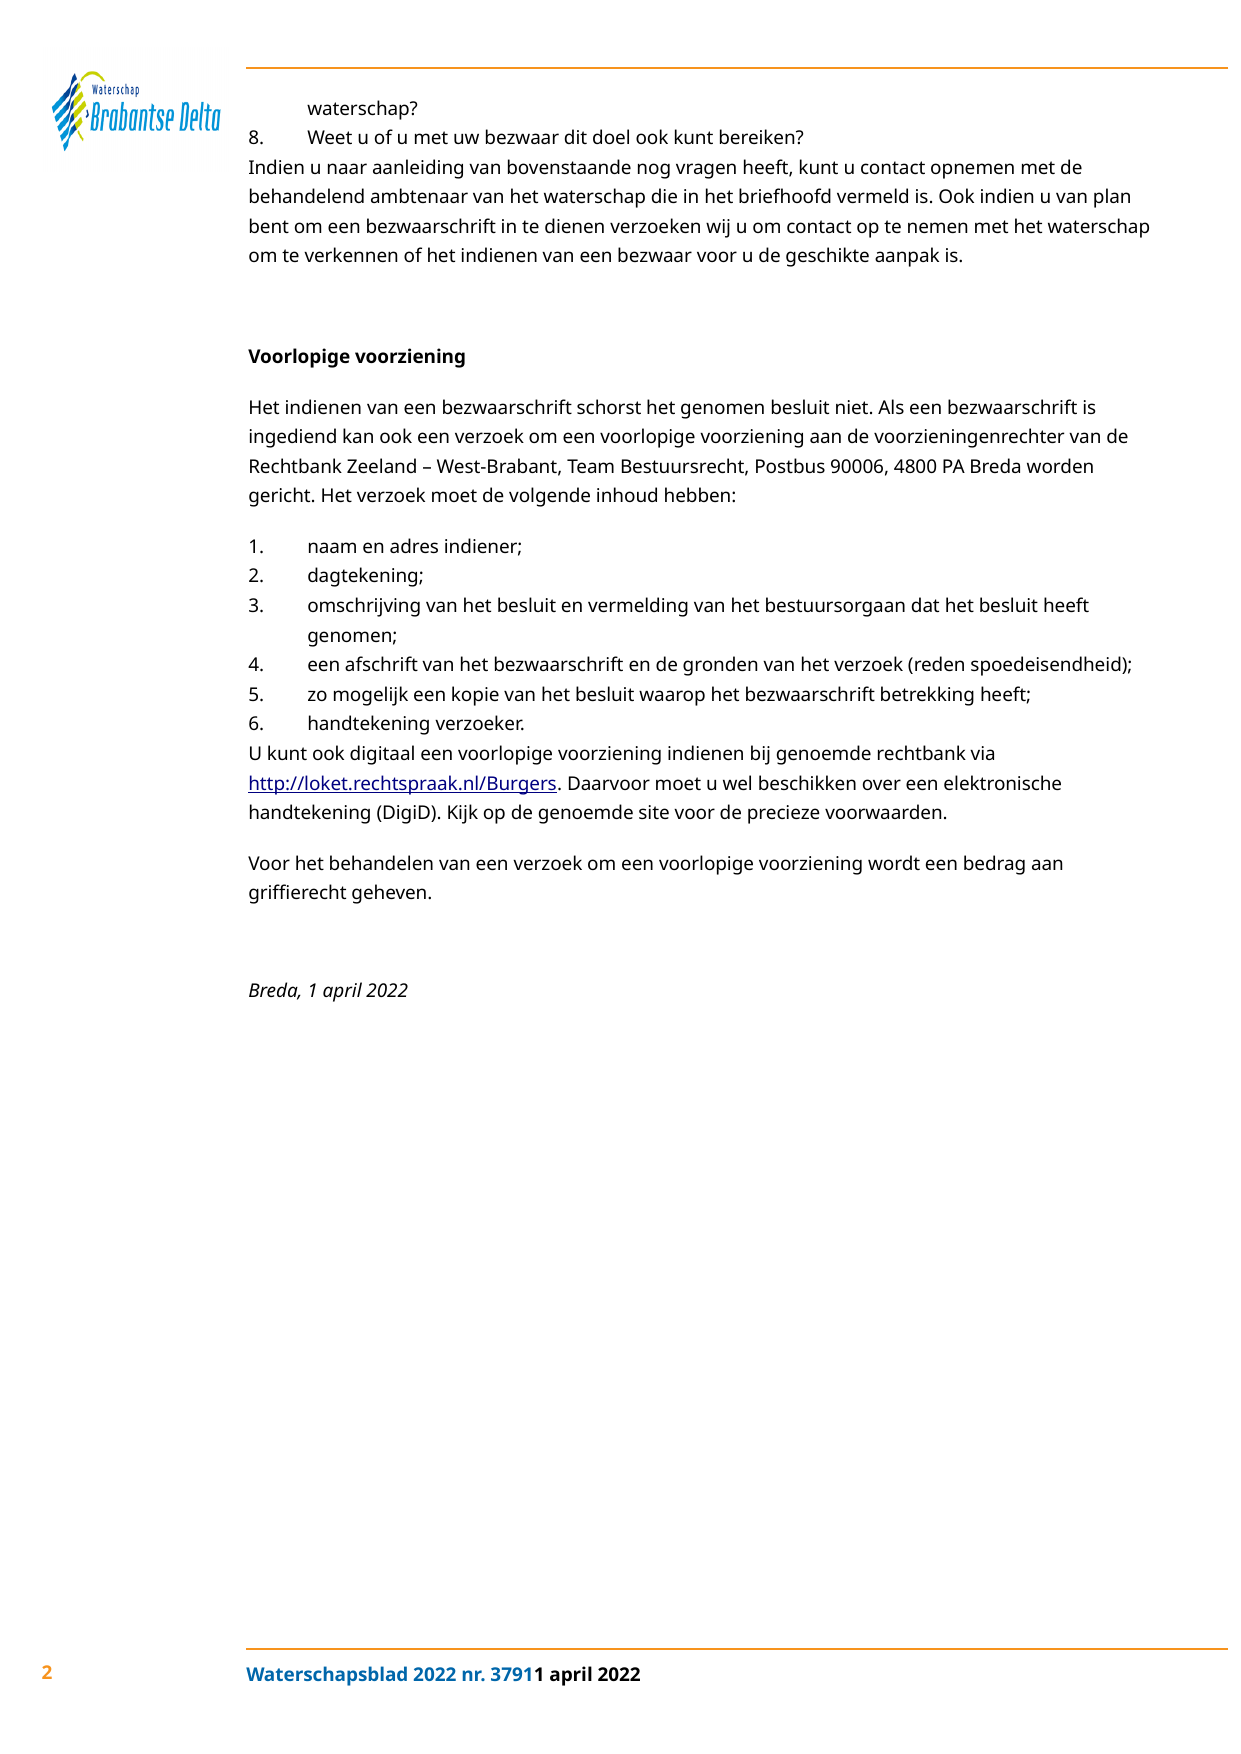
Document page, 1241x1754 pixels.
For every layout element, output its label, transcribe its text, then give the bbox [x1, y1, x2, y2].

list dagtekening; [248, 563, 1152, 588]
list waterschap? [248, 95, 1152, 121]
text Het indienen van een bezwaarschrift schorst het genomen besluit niet. Als een bezwaarschrift is ingediend kan ook een verzoek om een voorlopige voorziening aan de voorzieningenrechter van de Rechtbank Zeeland – West-Brabant, Team Bestuursrecht, Postbus 90006, 4800 PA Breda worden gericht. Het verzoek moet de volgende inhoud hebben: [248, 394, 1152, 508]
list omschrijving van het besluit en vermelding van het bestuursorgaan dat het besluit heeft genomen; [248, 592, 1152, 648]
text Voorlopige voorziening [248, 343, 1152, 369]
list handtekening verzoeker. [248, 711, 1152, 736]
text Voor het behandelen van een verzoek om een voorlopige voorziening wordt een bedrag aan griffierecht geheven. [248, 850, 1152, 905]
list zo mogelijk een kopie van het besluit waarop het bezwaarschrift betrekking heeft; [248, 681, 1152, 707]
list Weet u of u met uw bezwaar dit doel ook kunt bereiken? [248, 124, 1152, 150]
text Breda, 1 april 2022 [248, 978, 1152, 1003]
list naam en adres indiener; [248, 533, 1152, 559]
list een afschrift van het bezwaarschrift en de gronden van het verzoek (reden spoedeisendheid); [248, 651, 1152, 677]
picture [41, 47, 231, 172]
text Indien u naar aanleiding van bovenstaande nog vragen heeft, kunt u contact opnemen met de behandelend ambtenaar van het waterschap die in het briefhoofd vermeld is. Ook indien u van plan bent om een bezwaarschrift in te dienen verzoeken wij u om contact op te nemen met het waterschap om te verkennen of het indienen van een bezwaar voor u de geschikte aanpak is. [248, 154, 1152, 268]
text U kunt ook digitaal een voorlopige voorziening indienen bij genoemde rechtbank via http://loket.rechtspraak.nl/Burgers. Daarvoor moet u wel beschikken over een elektronische handtekening (DigiD). Kijk op de genoemde site voor de precieze voorwaarden. [248, 740, 1152, 825]
